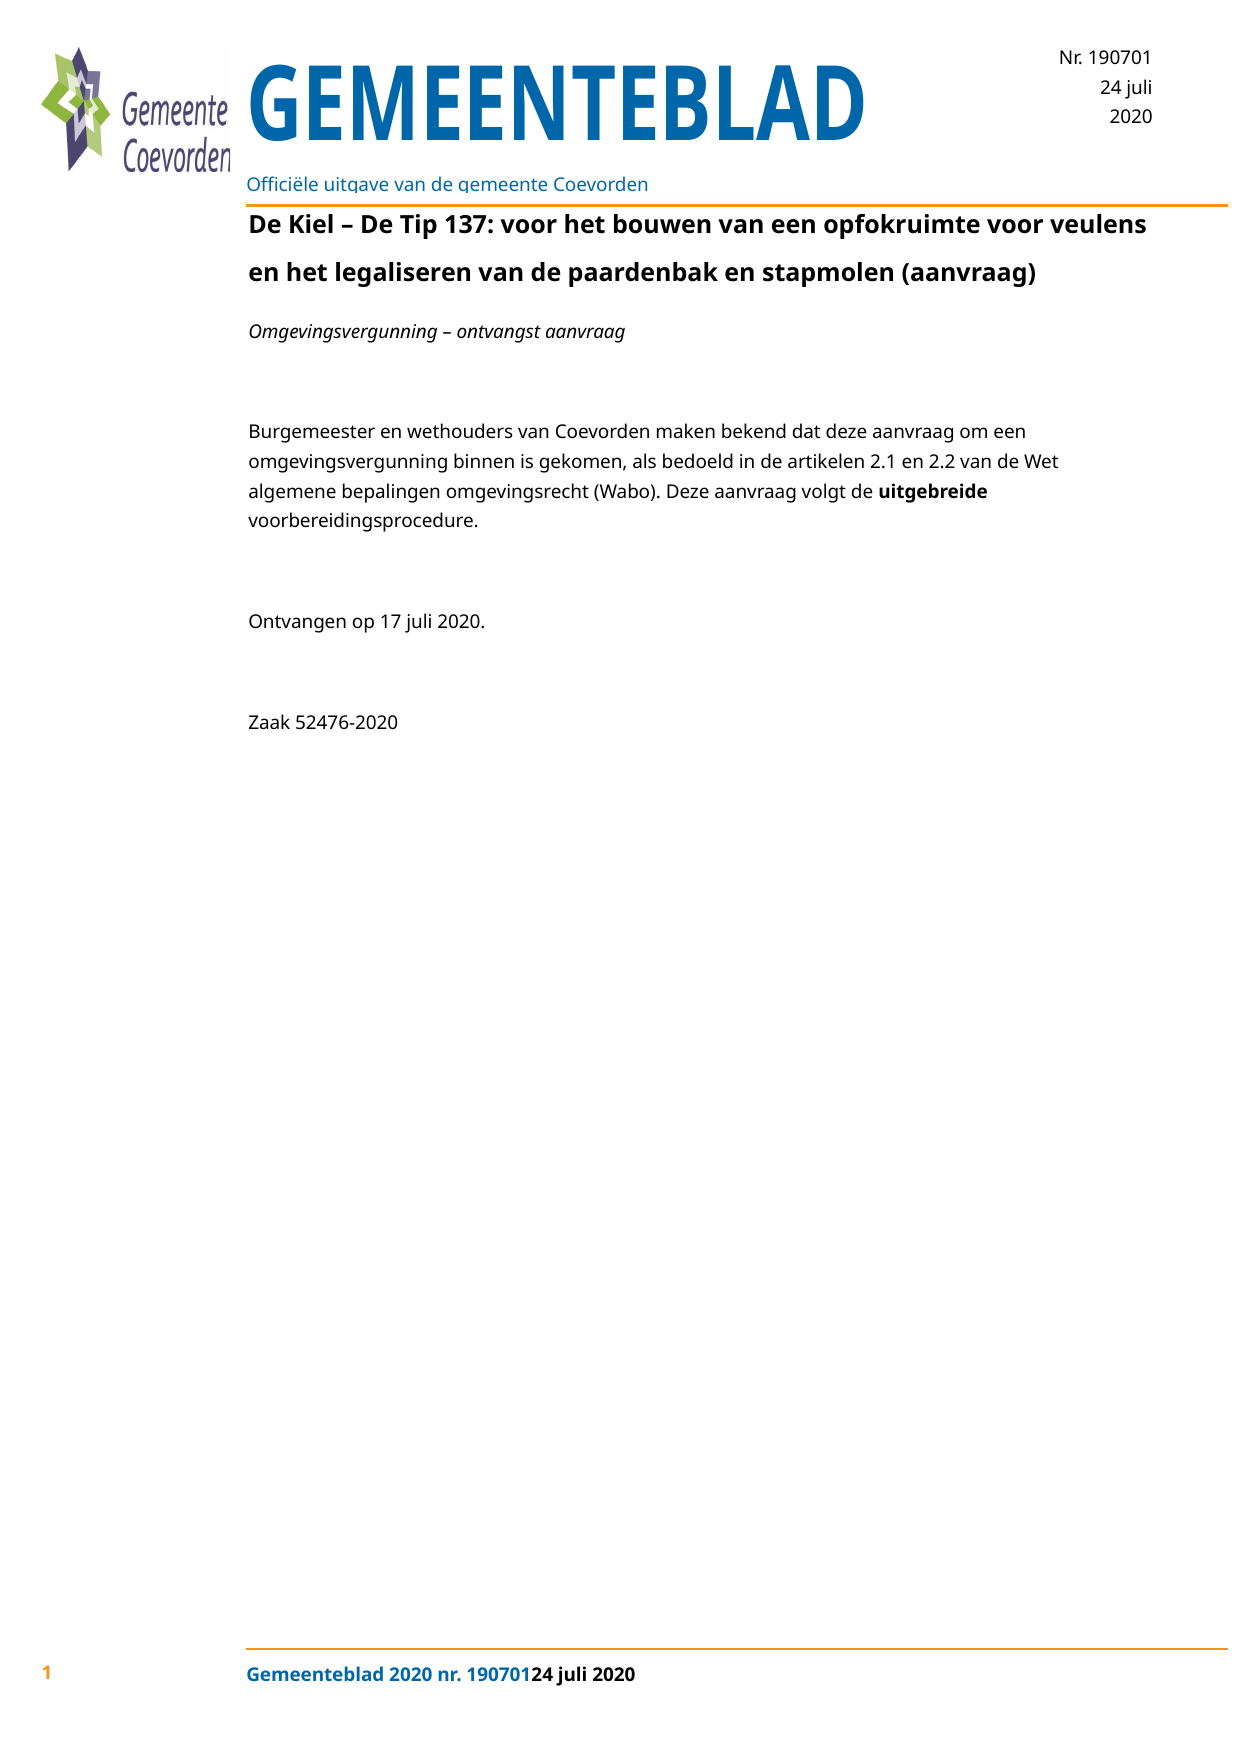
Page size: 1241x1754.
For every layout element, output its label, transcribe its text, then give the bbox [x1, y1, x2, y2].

text Omgevingsvergunning – ontvangst aanvraag [248, 318, 1152, 344]
text Zaak 52476-2020 [248, 709, 1152, 735]
text Ontvangen op 17 juli 2020. [248, 608, 1152, 634]
picture [41, 47, 231, 172]
text Burgemeester en wethouders van Coevorden maken bekend dat deze aanvraag om een omgevingsvergunning binnen is gekomen, als bedoeld in de artikelen 2.1 en 2.2 van de Wet algemene bepalingen omgevingsrecht (Wabo). Deze aanvraag volgt de uitgebreide voorbereidingsprocedure. [248, 419, 1152, 533]
text De Kiel – De Tip 137: voor het bouwen van een opfokruimte voor veulens en het legaliseren van de paardenbak en stapmolen (aanvraag) [248, 207, 1152, 288]
